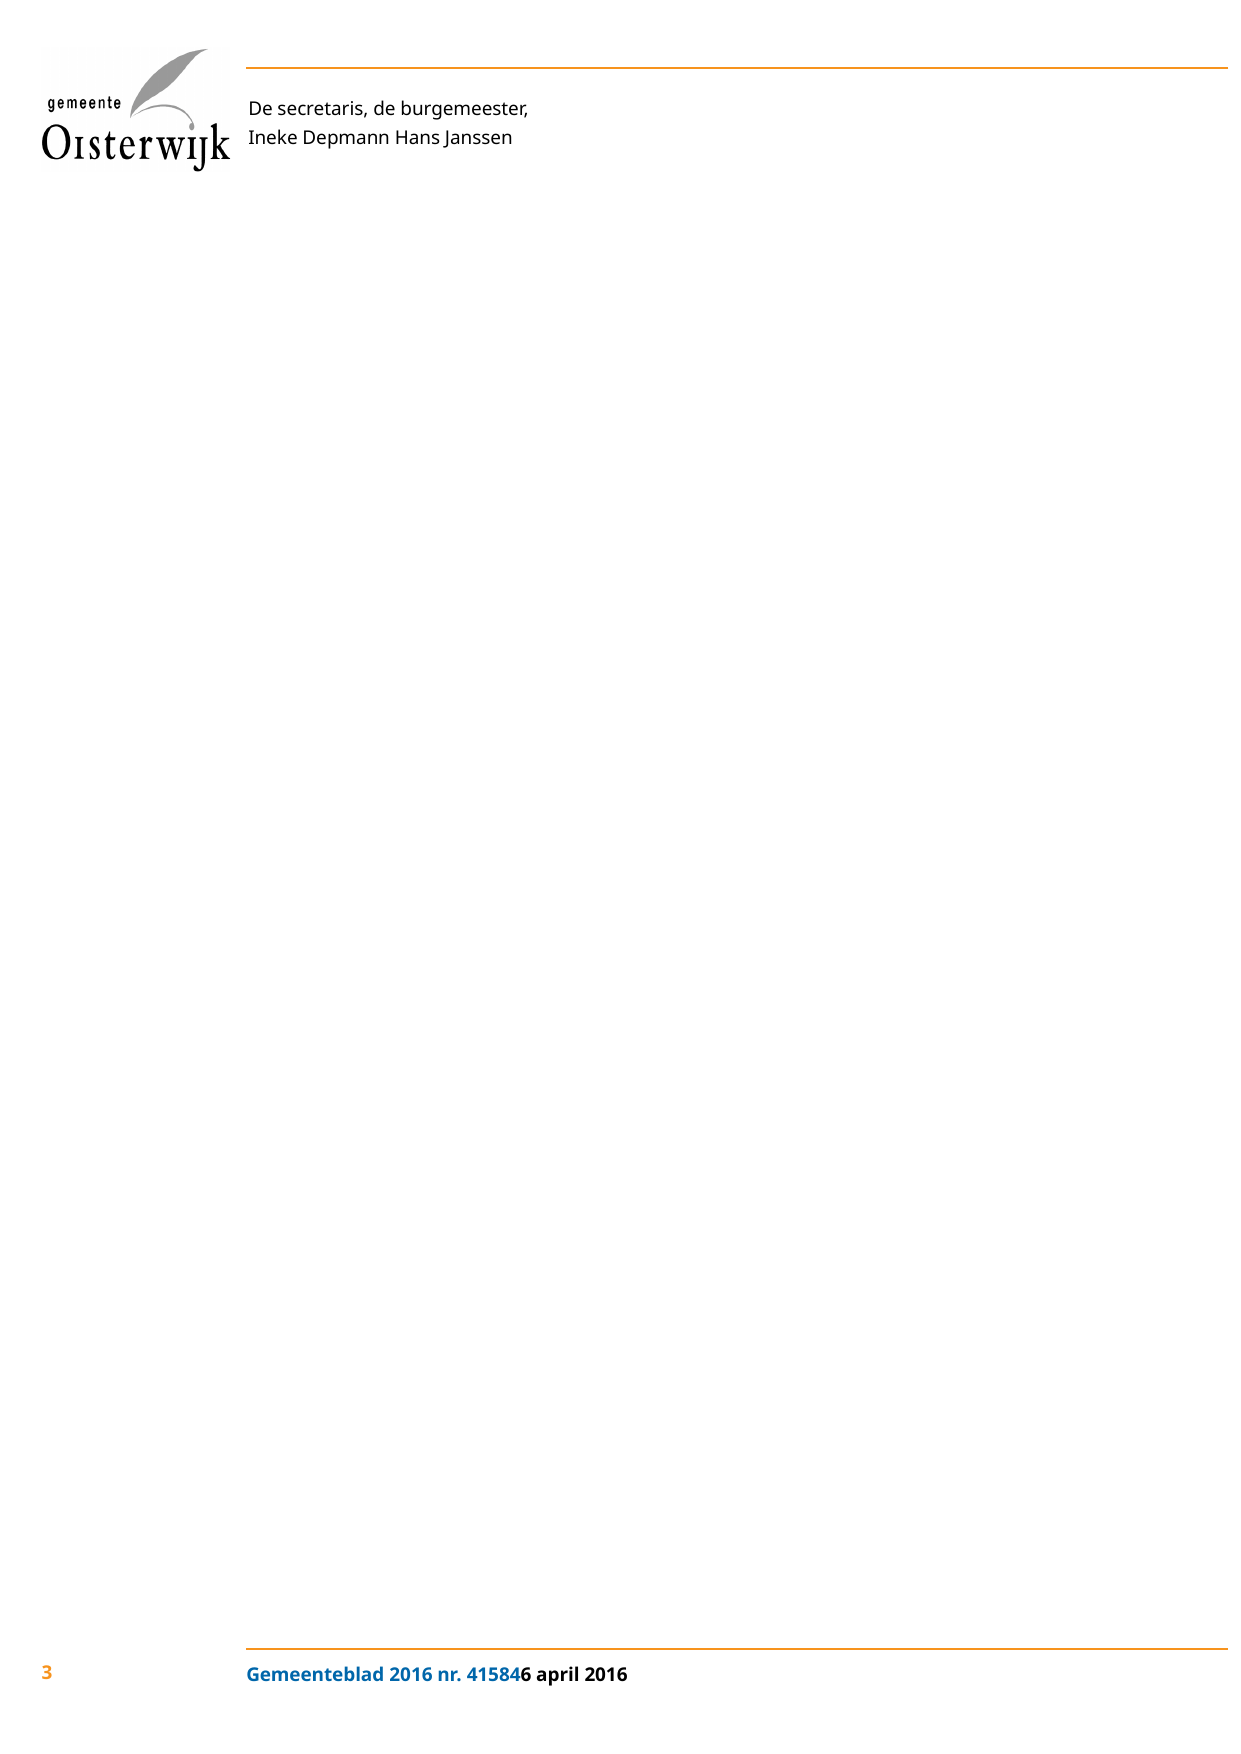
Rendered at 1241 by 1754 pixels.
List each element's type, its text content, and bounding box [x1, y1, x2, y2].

text De secretaris, de burgemeester, [248, 95, 1152, 121]
picture [41, 47, 231, 172]
text Ineke Depmann Hans Janssen [248, 124, 1152, 150]
